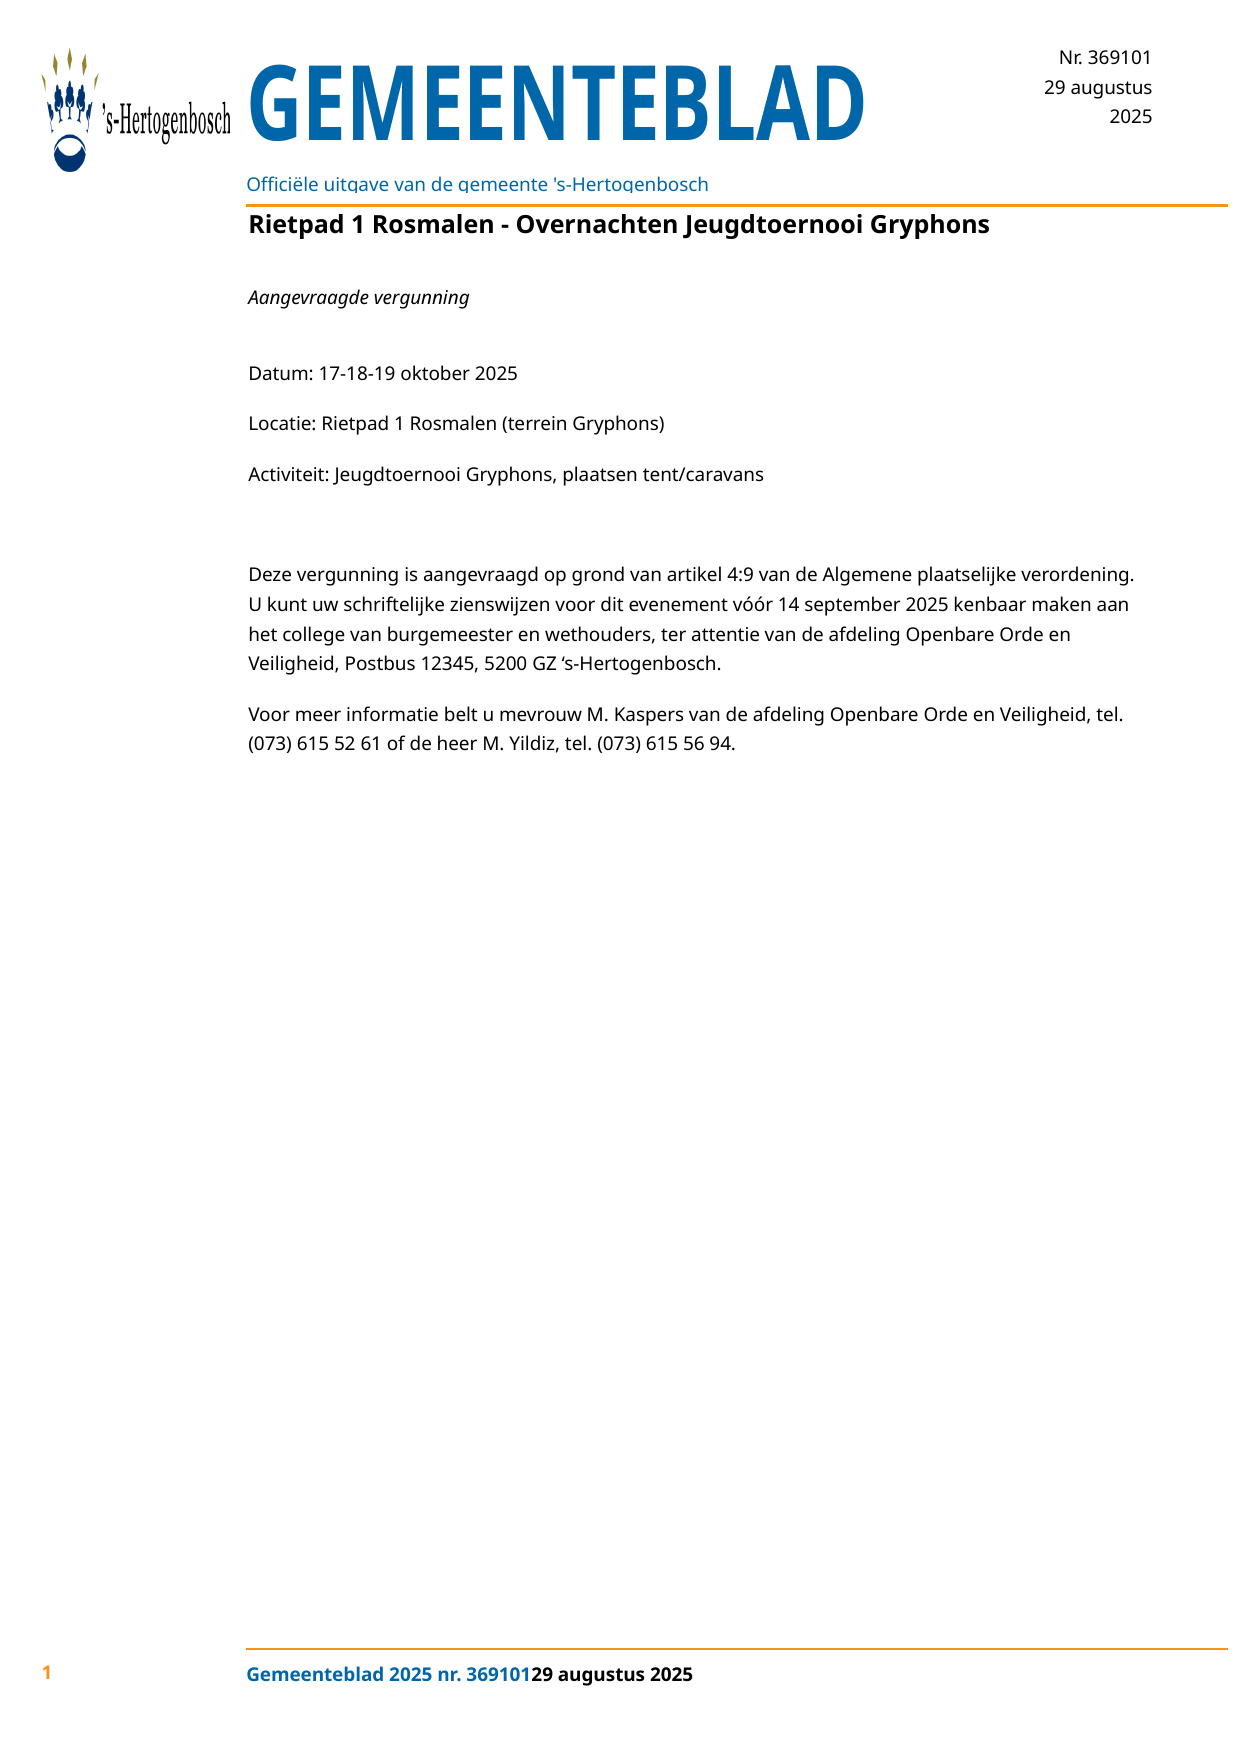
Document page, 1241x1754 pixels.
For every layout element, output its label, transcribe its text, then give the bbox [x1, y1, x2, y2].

text Activiteit: Jeugdtoernooi Gryphons, plaatsen tent/caravans [248, 461, 1152, 487]
picture [41, 47, 231, 172]
text Voor meer informatie belt u mevrouw M. Kaspers van de afdeling Openbare Orde en Veiligheid, tel. (073) 615 52 61 of de heer M. Yildiz, tel. (073) 615 56 94. [248, 701, 1152, 756]
text Rietpad 1 Rosmalen - Overnachten Jeugdtoernooi Gryphons [248, 207, 1152, 241]
text Locatie: Rietpad 1 Rosmalen (terrein Gryphons) [248, 410, 1152, 436]
text Deze vergunning is aangevraagd op grond van artikel 4:9 van de Algemene plaatselijke verordening. U kunt uw schriftelijke zienswijzen voor dit evenement vóór 14 september 2025 kenbaar maken aan het college van burgemeester en wethouders, ter attentie van de afdeling Openbare Orde en Veiligheid, Postbus 12345, 5200 GZ ‘s-Hertogenbosch. [248, 562, 1152, 676]
text Datum: 17-18-19 oktober 2025 [248, 360, 1152, 386]
text Aangevraagde vergunning [248, 284, 1152, 309]
